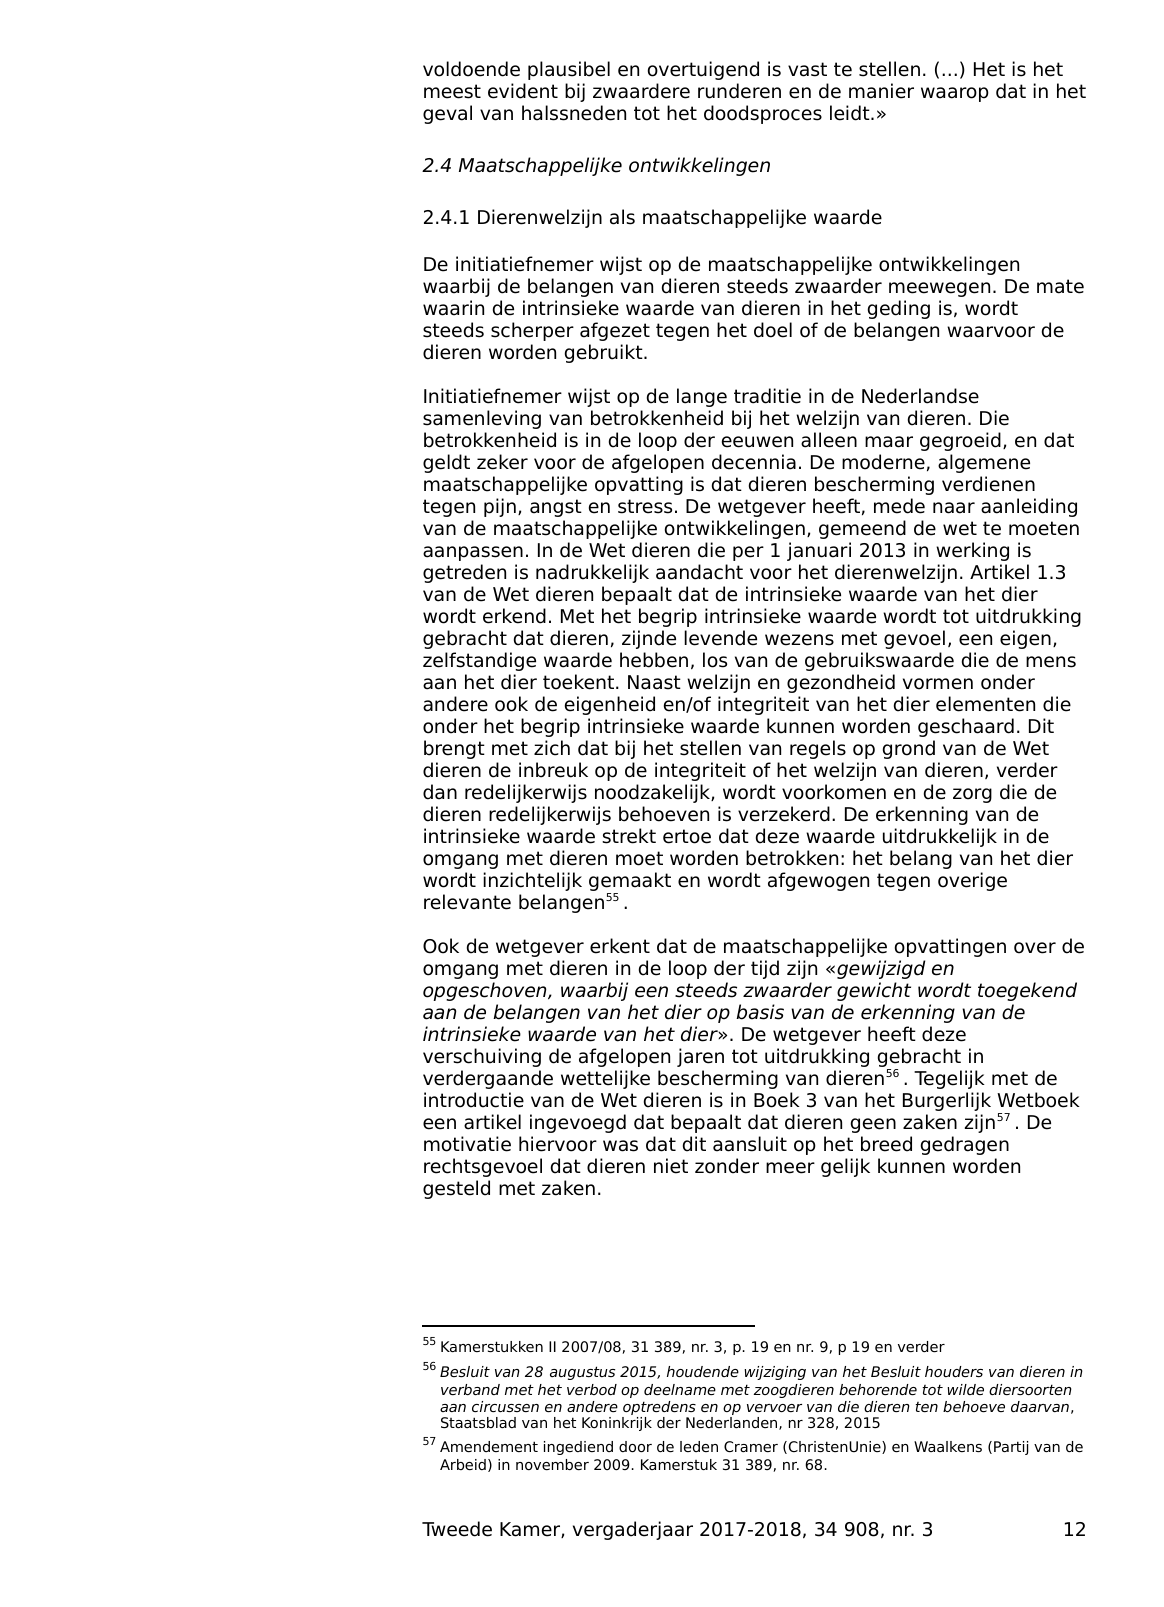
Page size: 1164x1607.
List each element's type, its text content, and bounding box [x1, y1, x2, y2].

text De initiatiefnemer wijst op de maatschappelijke ontwikkelingen waarbij de belangen van dieren steeds zwaarder meewegen. De mate waarin de intrinsieke waarde van dieren in het geding is, wordt steeds scherper afgezet tegen het doel of de belangen waarvoor de dieren worden gebruikt. [422, 254, 1087, 364]
subtitle 2.4.1 Dierenwelzijn als maatschappelijke waarde [422, 207, 1087, 229]
text Kamerstukken II 2007/08, 31 389, nr. 3, p. 19 en nr. 9, p 19 en verder [422, 1335, 1087, 1357]
text voldoende plausibel en overtuigend is vast te stellen. (...) Het is het meest evident bij zwaardere runderen en de manier waarop dat in het geval van halssneden tot het doodsproces leidt.» [422, 59, 1087, 125]
text Ook de wetgever erkent dat de maatschappelijke opvattingen over de omgang met dieren in de loop der tijd zijn «gewijzigd en opgeschoven, waarbij een steeds zwaarder gewicht wordt toegekend aan de belangen van het dier op basis van de erkenning van de intrinsieke waarde van het dier». De wetgever heeft deze verschuiving de afgelopen jaren tot uitdrukking gebracht in verdergaande wettelijke bescherming van dieren. Tegelijk met de introductie van de Wet dieren is in Boek 3 van het Burgerlijk Wetboek een artikel ingevoegd dat bepaalt dat dieren geen zaken zijn. De motivatie hiervoor was dat dit aansluit op het breed gedragen rechtsgevoel dat dieren niet zonder meer gelijk kunnen worden gesteld met zaken. [422, 936, 1087, 1199]
text Besluit van 28 augustus 2015, houdende wijziging van het Besluit houders van dieren in verband met het verbod op deelname met zoogdieren behorende tot wilde diersoorten aan circussen en andere optredens en op vervoer van die dieren ten behoeve daarvan, Staatsblad van het Koninkrijk der Nederlanden, nr 328, 2015 [422, 1360, 1087, 1432]
text Amendement ingediend door de leden Cramer (ChristenUnie) en Waalkens (Partij van de Arbeid) in november 2009. Kamerstuk 31 389, nr. 68. [422, 1435, 1087, 1474]
subtitle 2.4 Maatschappelijke ontwikkelingen [422, 155, 1087, 177]
text Initiatiefnemer wijst op de lange traditie in de Nederlandse samenleving van betrokkenheid bij het welzijn van dieren. Die betrokkenheid is in de loop der eeuwen alleen maar gegroeid, en dat geldt zeker voor de afgelopen decennia. De moderne, algemene maatschappelijke opvatting is dat dieren bescherming verdienen tegen pijn, angst en stress. De wetgever heeft, mede naar aanleiding van de maatschappelijke ontwikkelingen, gemeend de wet te moeten aanpassen. In de Wet dieren die per 1 januari 2013 in werking is getreden is nadrukkelijk aandacht voor het dierenwelzijn. Artikel 1.3 van de Wet dieren bepaalt dat de intrinsieke waarde van het dier wordt erkend. Met het begrip intrinsieke waarde wordt tot uitdrukking gebracht dat dieren, zijnde levende wezens met gevoel, een eigen, zelfstandige waarde hebben, los van de gebruikswaarde die de mens aan het dier toekent. Naast welzijn en gezondheid vormen onder andere ook de eigenheid en/of integriteit van het dier elementen die onder het begrip intrinsieke waarde kunnen worden geschaard. Dit brengt met zich dat bij het stellen van regels op grond van de Wet dieren de inbreuk op de integriteit of het welzijn van dieren, verder dan redelijkerwijs noodzakelijk, wordt voorkomen en de zorg die de dieren redelijkerwijs behoeven is verzekerd. De erkenning van de intrinsieke waarde strekt ertoe dat deze waarde uitdrukkelijk in de omgang met dieren moet worden betrokken: het belang van het dier wordt inzichtelijk gemaakt en wordt afgewogen tegen overige relevante belangen. [422, 386, 1087, 913]
